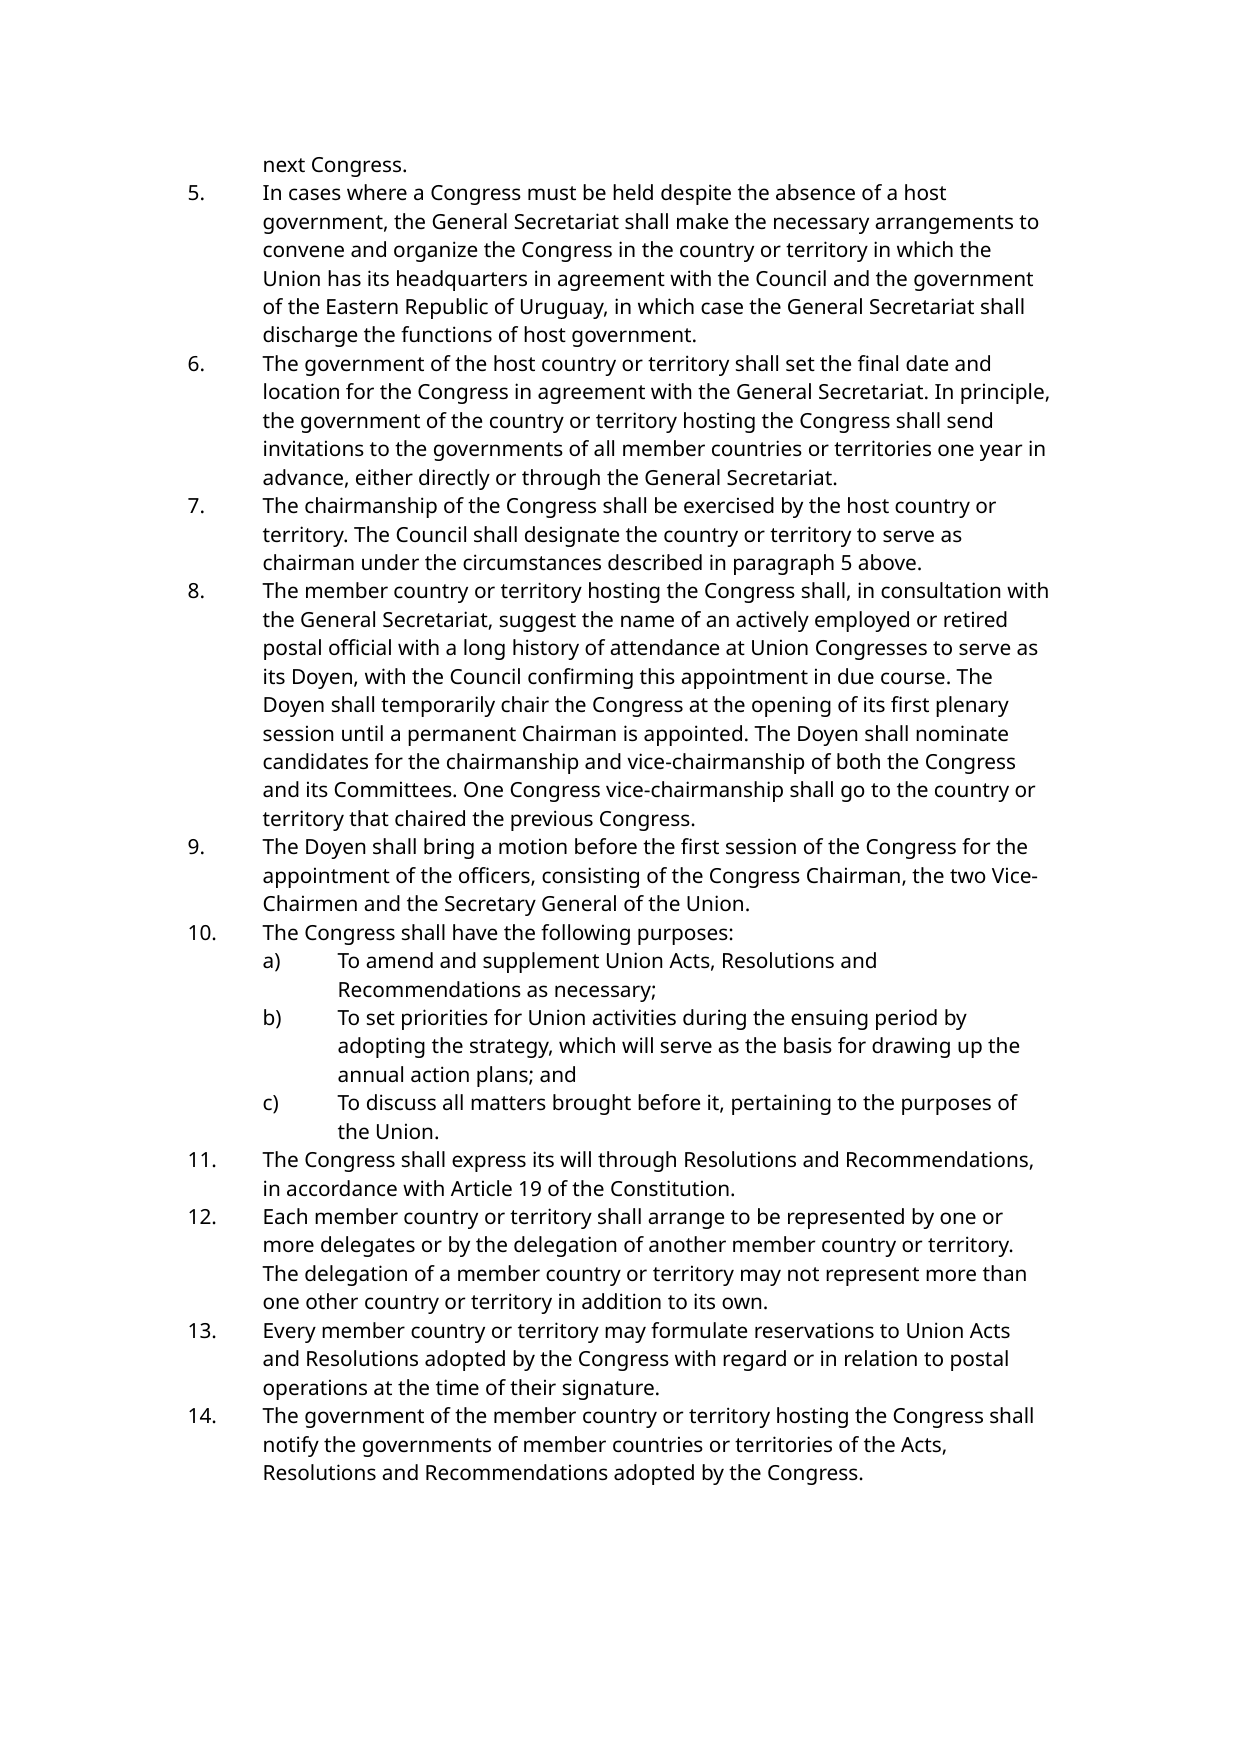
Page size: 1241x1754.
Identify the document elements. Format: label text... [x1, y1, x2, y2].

list The government of the member country or territory hosting the Congress shall notify the governments of member countries or territories of the Acts, Resolutions and Recommendations adopted by the Congress. [187, 1401, 1053, 1487]
list To set priorities for Union activities during the ensuing period by adopting the strategy, which will serve as the basis for drawing up the annual action plans; and [262, 1003, 1053, 1088]
list The member country or territory hosting the Congress shall, in consultation with the General Secretariat, suggest the name of an actively employed or retired postal official with a long history of attendance at Union Congresses to serve as its Doyen, with the Council confirming this appointment in due course. The Doyen shall temporarily chair the Congress at the opening of its first plenary session until a permanent Chairman is appointed. The Doyen shall nominate candidates for the chairmanship and vice-chairmanship of both the Congress and its Committees. One Congress vice-chairmanship shall go to the country or territory that chaired the previous Congress. [187, 577, 1053, 832]
list In cases where a Congress must be held despite the absence of a host government, the General Secretariat shall make the necessary arrangements to convene and organize the Congress in the country or territory in which the Union has its headquarters in agreement with the Council and the government of the Eastern Republic of Uruguay, in which case the General Secretariat shall discharge the functions of host government. [187, 178, 1053, 349]
list The Doyen shall bring a motion before the first session of the Congress for the appointment of the officers, consisting of the Congress Chairman, the two Vice-Chairmen and the Secretary General of the Union. [187, 832, 1053, 918]
list To discuss all matters brought before it, pertaining to the purposes of the Union. [262, 1088, 1053, 1145]
list next Congress. [187, 150, 1053, 178]
list Every member country or territory may formulate reservations to Union Acts and Resolutions adopted by the Congress with regard or in relation to postal operations at the time of their signature. [187, 1316, 1053, 1401]
list Each member country or territory shall arrange to be represented by one or more delegates or by the delegation of another member country or territory. The delegation of a member country or territory may not represent more than one other country or territory in addition to its own. [187, 1202, 1053, 1316]
list The Congress shall have the following purposes: [187, 918, 1053, 946]
list The chairmanship of the Congress shall be exercised by the host country or territory. The Council shall designate the country or territory to serve as chairman under the circumstances described in paragraph 5 above. [187, 491, 1053, 577]
list To amend and supplement Union Acts, Resolutions and Recommendations as necessary; [262, 946, 1053, 1003]
list The government of the host country or territory shall set the final date and location for the Congress in agreement with the General Secretariat. In principle, the government of the country or territory hosting the Congress shall send invitations to the governments of all member countries or territories one year in advance, either directly or through the General Secretariat. [187, 349, 1053, 491]
list The Congress shall express its will through Resolutions and Recommendations, in accordance with Article 19 of the Constitution. [187, 1145, 1053, 1202]
